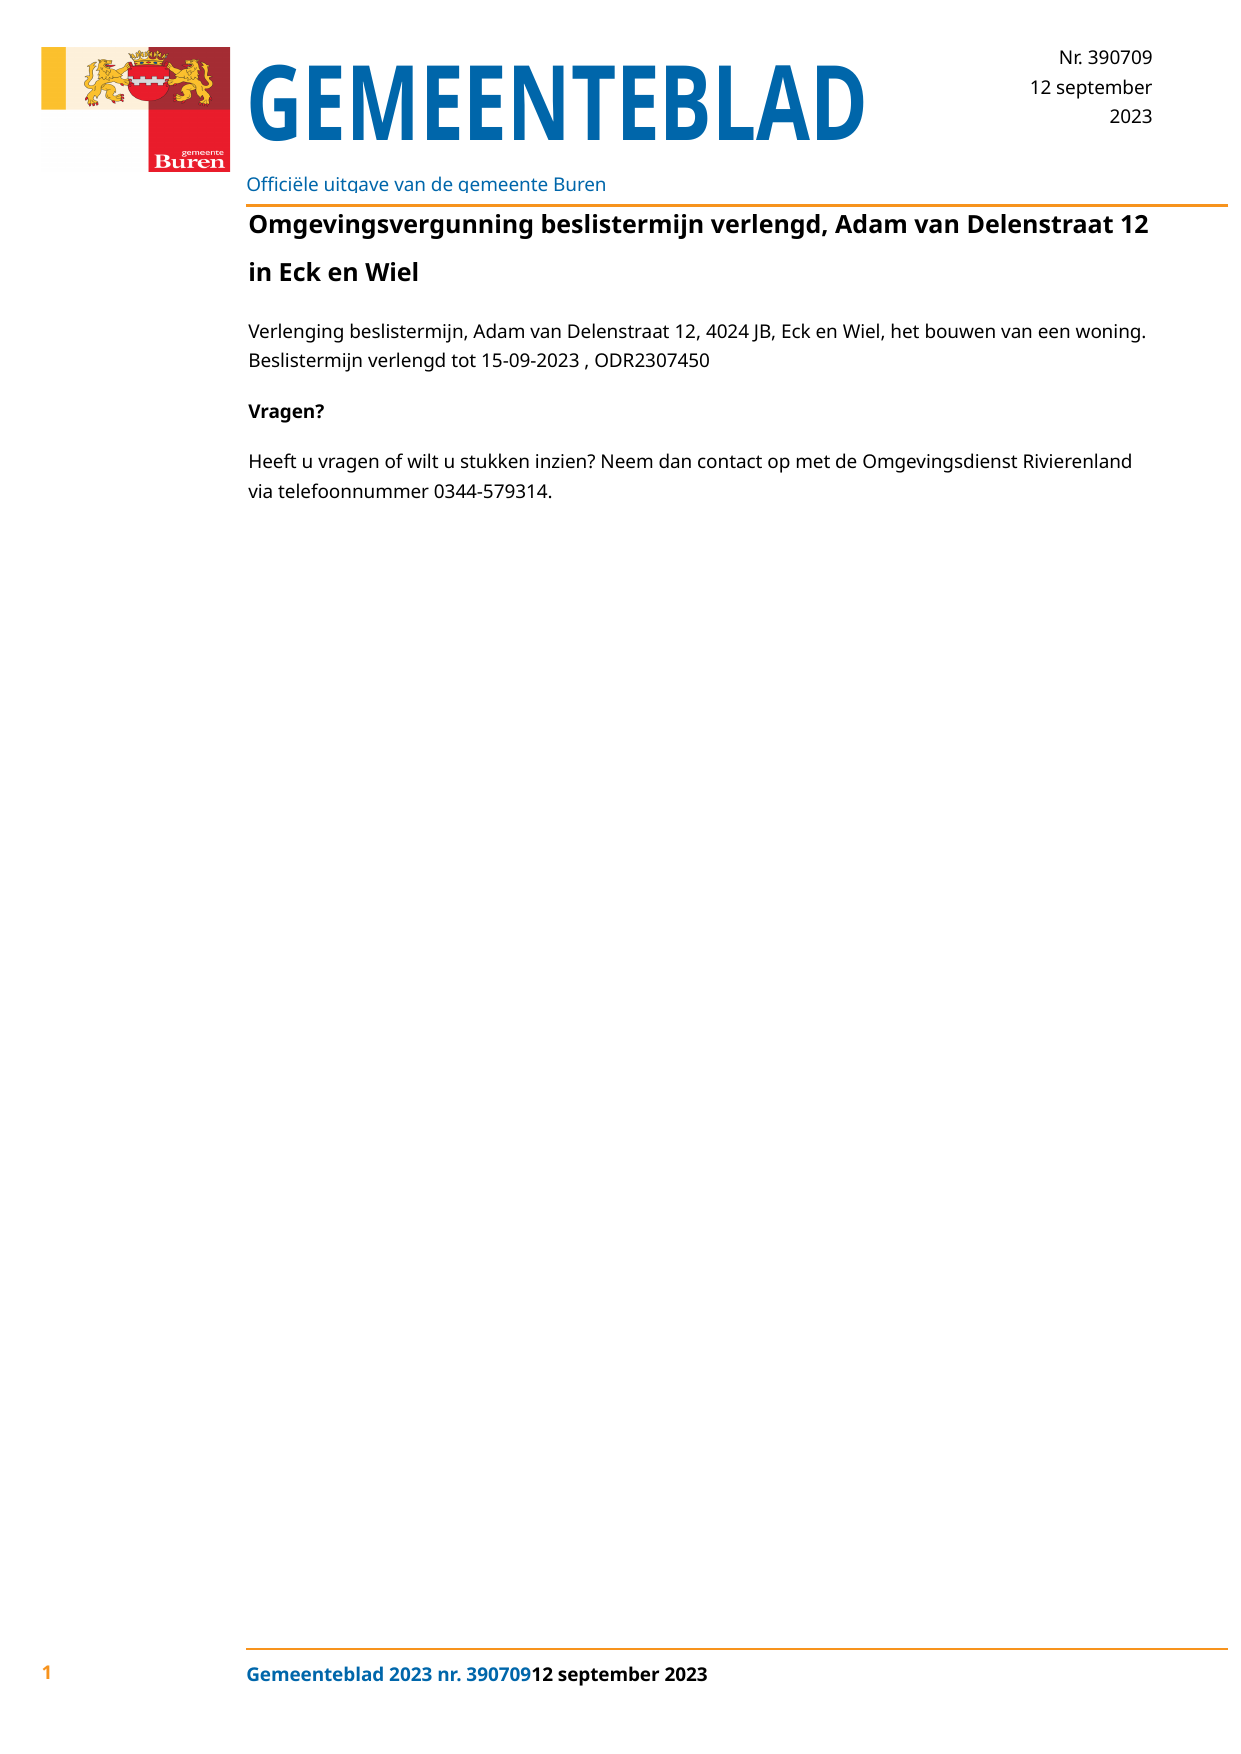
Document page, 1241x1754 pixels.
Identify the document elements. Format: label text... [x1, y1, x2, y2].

picture [41, 47, 231, 172]
text Vragen? [248, 398, 1152, 424]
text Omgevingsvergunning beslistermijn verlengd, Adam van Delenstraat 12 in Eck en Wiel [248, 207, 1152, 288]
text Verlenging beslistermijn, Adam van Delenstraat 12, 4024 JB, Eck en Wiel, het bouwen van een woning. Beslistermijn verlengd tot 15-09-2023 , ODR2307450 [248, 318, 1152, 373]
text Heeft u vragen of wilt u stukken inzien? Neem dan contact op met de Omgevingsdienst Rivierenland via telefoonnummer 0344-579314. [248, 448, 1152, 504]
